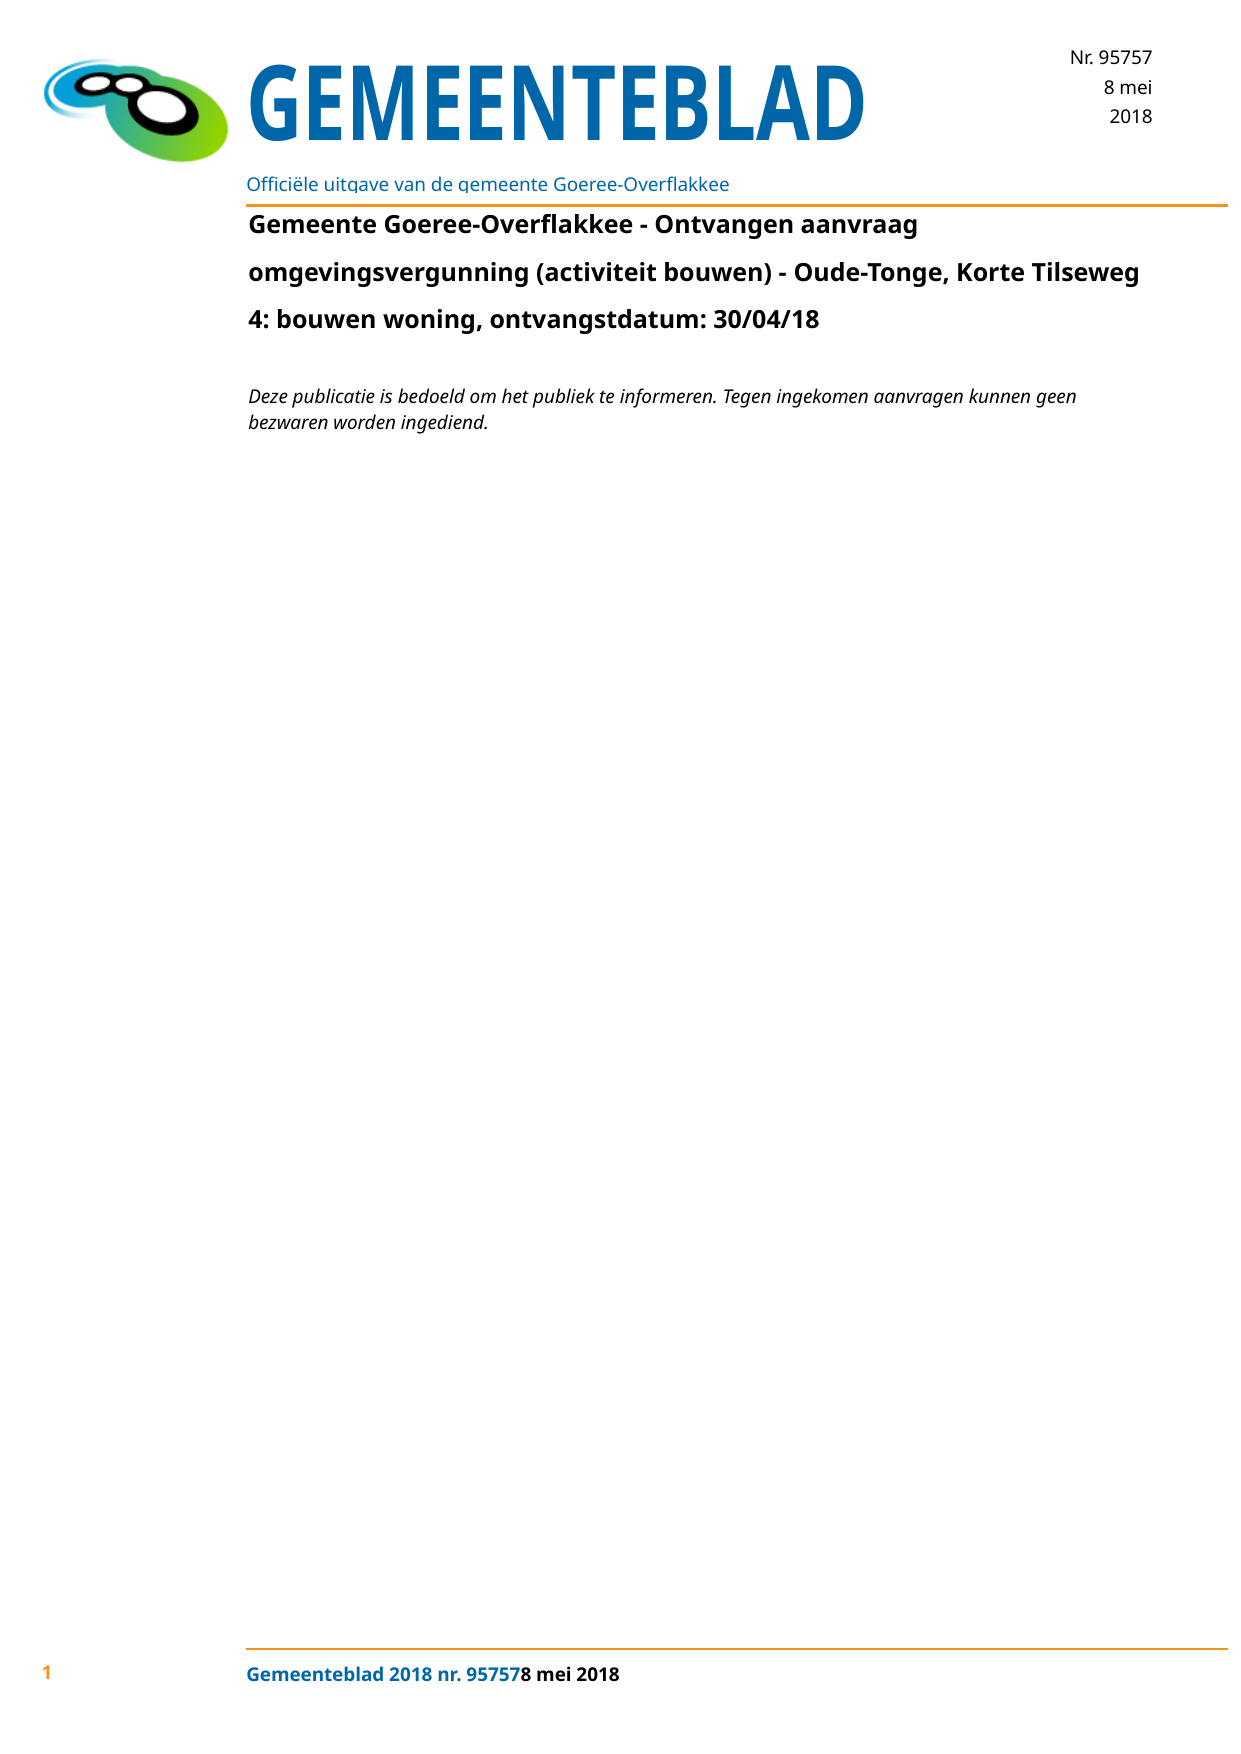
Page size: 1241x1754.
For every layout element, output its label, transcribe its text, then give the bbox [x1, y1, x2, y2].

text Deze publicatie is bedoeld om het publiek te informeren. Tegen ingekomen aanvragen kunnen geen bezwaren worden ingediend. [248, 384, 1152, 435]
picture [41, 47, 231, 172]
text Gemeente Goeree-Overflakkee - Ontvangen aanvraag omgevingsvergunning (activiteit bouwen) - Oude-Tonge, Korte Tilseweg 4: bouwen woning, ontvangstdatum: 30/04/18 [248, 207, 1152, 336]
